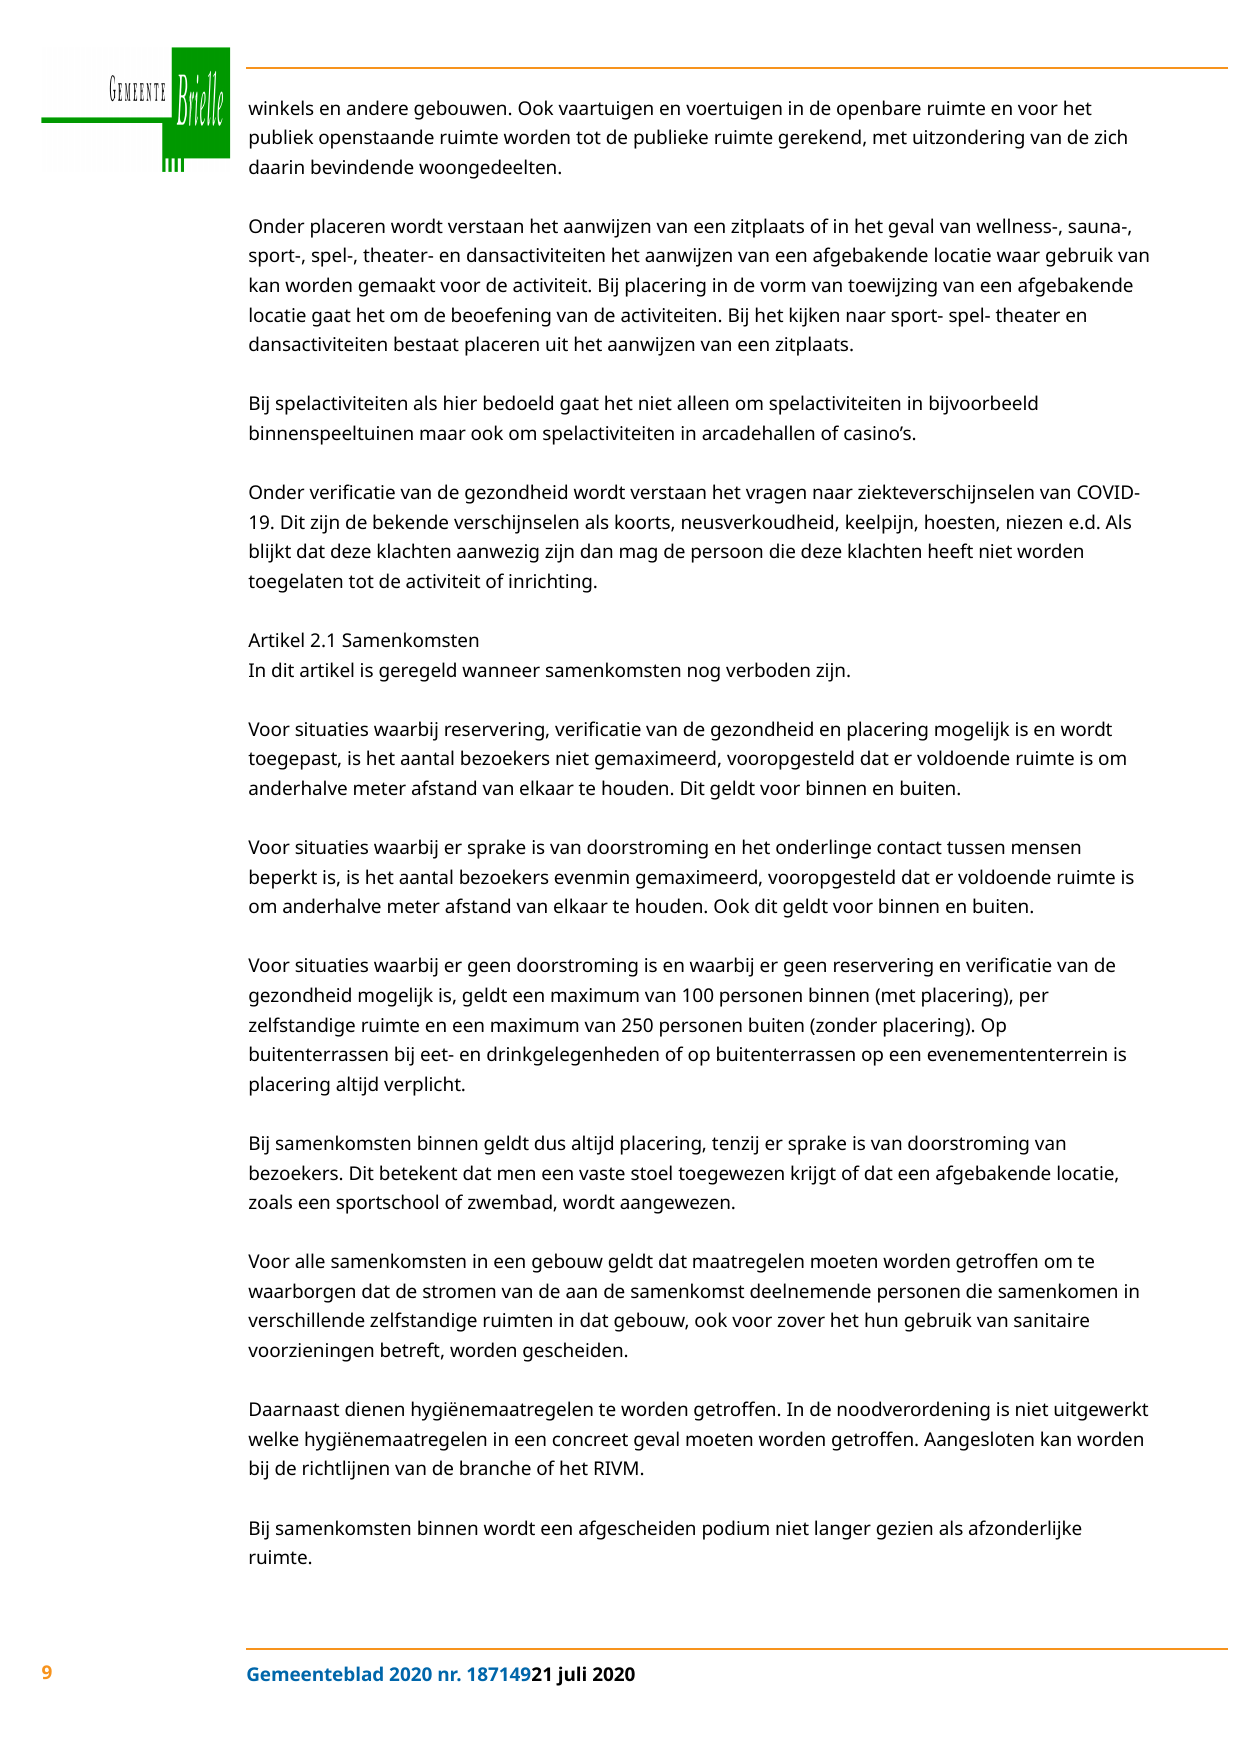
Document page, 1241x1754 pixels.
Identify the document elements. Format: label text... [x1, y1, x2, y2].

text winkels en andere gebouwen. Ook vaartuigen en voertuigen in de openbare ruimte en voor het publiek openstaande ruimte worden tot de publieke ruimte gerekend, met uitzondering van de zich daarin bevindende woongedeelten. [248, 95, 1152, 180]
text Artikel 2.1 Samenkomsten [248, 627, 1152, 653]
text Bij samenkomsten binnen wordt een afgescheiden podium niet langer gezien als afzonderlijke ruimte. [248, 1515, 1152, 1570]
text Voor situaties waarbij er sprake is van doorstroming en het onderlinge contact tussen mensen beperkt is, is het aantal bezoekers evenmin gemaximeerd, vooropgesteld dat er voldoende ruimte is om anderhalve meter afstand van elkaar te houden. Ook dit geldt voor binnen en buiten. [248, 834, 1152, 919]
text Voor situaties waarbij er geen doorstroming is en waarbij er geen reservering en verificatie van de gezondheid mogelijk is, geldt een maximum van 100 personen binnen (met placering), per zelfstandige ruimte en een maximum van 250 personen buiten (zonder placering). Op buitenterrassen bij eet- en drinkgelegenheden of op buitenterrassen op een evenemententerrein is placering altijd verplicht. [248, 953, 1152, 1097]
picture [41, 47, 231, 172]
text Bij samenkomsten binnen geldt dus altijd placering, tenzij er sprake is van doorstroming van bezoekers. Dit betekent dat men een vaste stoel toegewezen krijgt of dat een afgebakende locatie, zoals een sportschool of zwembad, wordt aangewezen. [248, 1130, 1152, 1215]
text In dit artikel is geregeld wanneer samenkomsten nog verboden zijn. [248, 657, 1152, 683]
text Onder verificatie van de gezondheid wordt verstaan het vragen naar ziekteverschijnselen van COVID-19. Dit zijn de bekende verschijnselen als koorts, neusverkoudheid, keelpijn, hoesten, niezen e.d. Als blijkt dat deze klachten aanwezig zijn dan mag de persoon die deze klachten heeft niet worden toegelaten tot de activiteit of inrichting. [248, 479, 1152, 594]
text Bij spelactiviteiten als hier bedoeld gaat het niet alleen om spelactiviteiten in bijvoorbeeld binnenspeeltuinen maar ook om spelactiviteiten in arcadehallen of casino’s. [248, 391, 1152, 446]
text Voor alle samenkomsten in een gebouw geldt dat maatregelen moeten worden getroffen om te waarborgen dat de stromen van de aan de samenkomst deelnemende personen die samenkomen in verschillende zelfstandige ruimten in dat gebouw, ook voor zover het hun gebruik van sanitaire voorzieningen betreft, worden gescheiden. [248, 1248, 1152, 1363]
text Daarnaast dienen hygiënemaatregelen te worden getroffen. In de noodverordening is niet uitgewerkt welke hygiënemaatregelen in een concreet geval moeten worden getroffen. Aangesloten kan worden bij de richtlijnen van de branche of het RIVM. [248, 1396, 1152, 1481]
text Voor situaties waarbij reservering, verificatie van de gezondheid en placering mogelijk is en wordt toegepast, is het aantal bezoekers niet gemaximeerd, vooropgesteld dat er voldoende ruimte is om anderhalve meter afstand van elkaar te houden. Dit geldt voor binnen en buiten. [248, 716, 1152, 801]
text Onder placeren wordt verstaan het aanwijzen van een zitplaats of in het geval van wellness-, sauna-, sport-, spel-, theater- en dansactiviteiten het aanwijzen van een afgebakende locatie waar gebruik van kan worden gemaakt voor de activiteit. Bij placering in de vorm van toewijzing van een afgebakende locatie gaat het om de beoefening van de activiteiten. Bij het kijken naar sport- spel- theater en dansactiviteiten bestaat placeren uit het aanwijzen van een zitplaats. [248, 213, 1152, 357]
